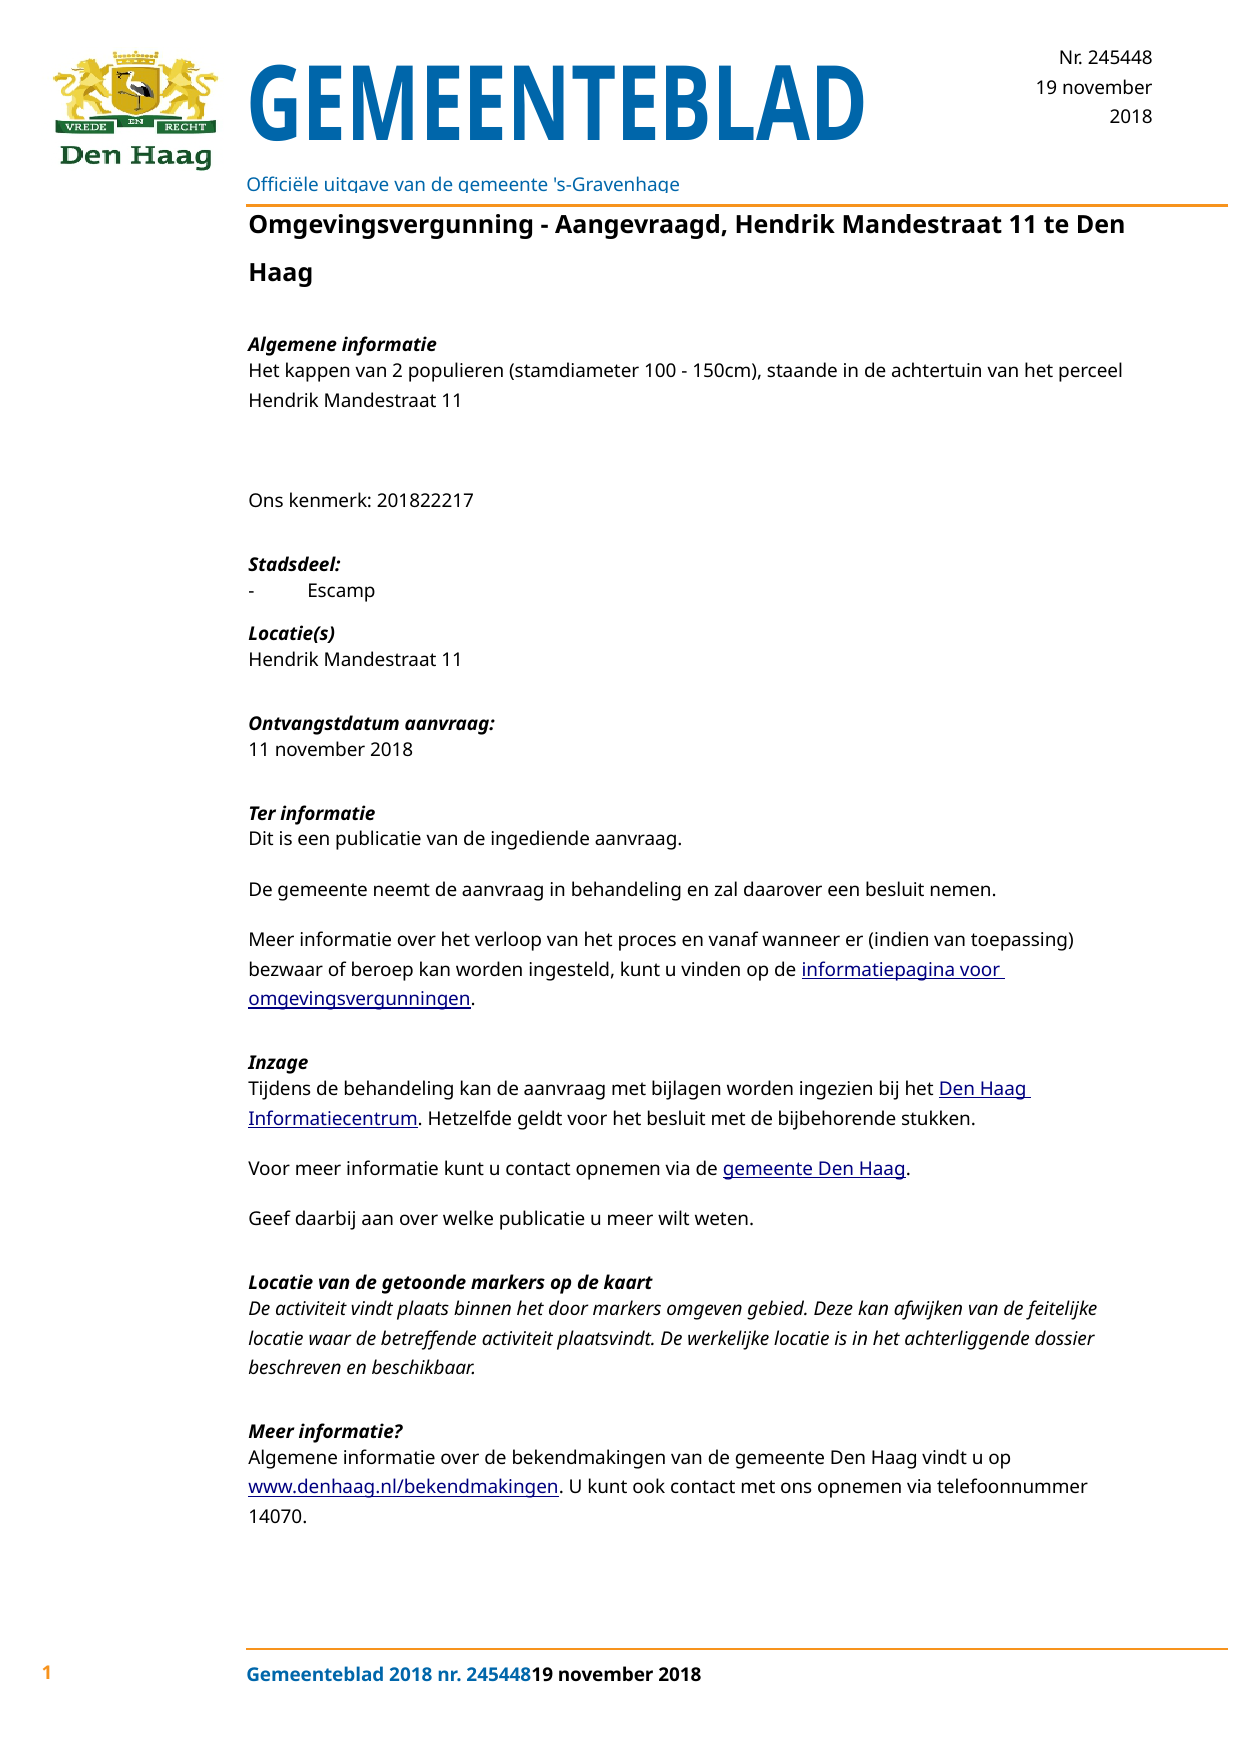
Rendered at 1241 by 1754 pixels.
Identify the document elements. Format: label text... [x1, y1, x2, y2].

text Tijdens de behandeling kan de aanvraag met bijlagen worden ingezien bij het Den Haag Informatiecentrum. Hetzelfde geldt voor het besluit met de bijbehorende stukken. [248, 1075, 1152, 1131]
text Voor meer informatie kunt u contact opnemen via de gemeente Den Haag. [248, 1155, 1152, 1181]
text Omgevingsvergunning - Aangevraagd, Hendrik Mandestraat 11 te Den Haag [248, 207, 1152, 288]
text De activiteit vindt plaats binnen het door markers omgeven gebied. Deze kan afwijken van de feitelijke locatie waar de betreffende activiteit plaatsvindt. De werkelijke locatie is in het achterliggende dossier beschreven en beschikbaar. [248, 1295, 1152, 1380]
text De gemeente neemt de aanvraag in behandeling en zal daarover een besluit nemen. [248, 876, 1152, 902]
text Meer informatie over het verloop van het proces en vanaf wanneer er (indien van toepassing) bezwaar of beroep kan worden ingesteld, kunt u vinden op de informatiepagina voor omgevingsvergunningen. [248, 926, 1152, 1011]
picture [41, 47, 231, 172]
text Hendrik Mandestraat 11 [248, 646, 1152, 672]
list Escamp [248, 577, 1152, 603]
text Inzage [248, 1049, 1152, 1075]
text Het kappen van 2 populieren (stamdiameter 100 - 150cm), staande in de achtertuin van het perceel Hendrik Mandestraat 11 [248, 357, 1152, 412]
text Locatie(s) [248, 620, 1152, 646]
text Ter informatie [248, 800, 1152, 826]
text Dit is een publicatie van de ingediende aanvraag. [248, 826, 1152, 851]
text Ons kenmerk: 201822217 [248, 488, 1152, 513]
text 11 november 2018 [248, 736, 1152, 762]
text Algemene informatie [248, 331, 1152, 357]
text Stadsdeel: [248, 552, 1152, 577]
text Locatie van de getoonde markers op de kaart [248, 1269, 1152, 1295]
text Meer informatie? [248, 1418, 1152, 1444]
text Geef daarbij aan over welke publicatie u meer wilt weten. [248, 1206, 1152, 1231]
text Ontvangstdatum aanvraag: [248, 710, 1152, 736]
text Algemene informatie over de bekendmakingen van de gemeente Den Haag vindt u op www.denhaag.nl/bekendmakingen. U kunt ook contact met ons opnemen via telefoonnummer 14070. [248, 1444, 1152, 1529]
